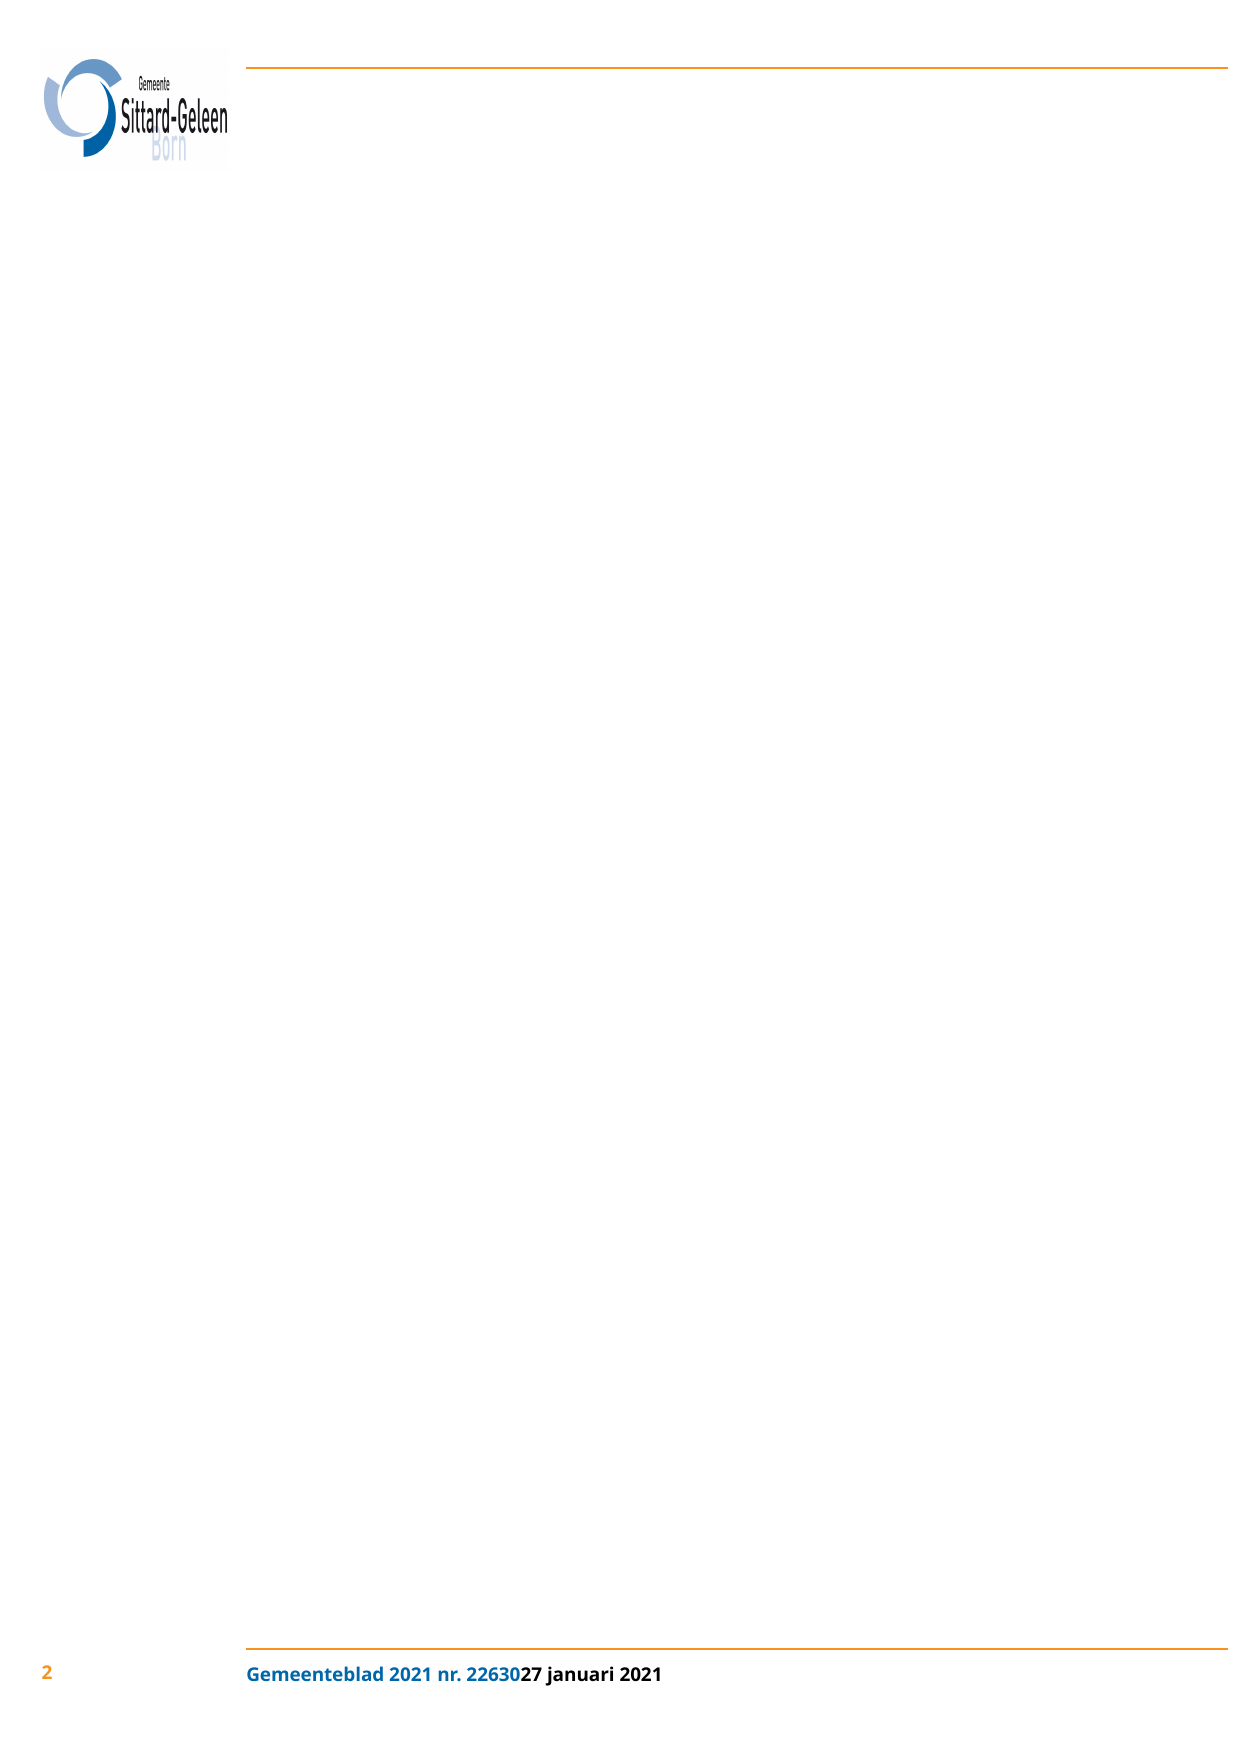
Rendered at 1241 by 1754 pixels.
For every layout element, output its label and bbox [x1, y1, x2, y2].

picture [41, 47, 231, 172]
